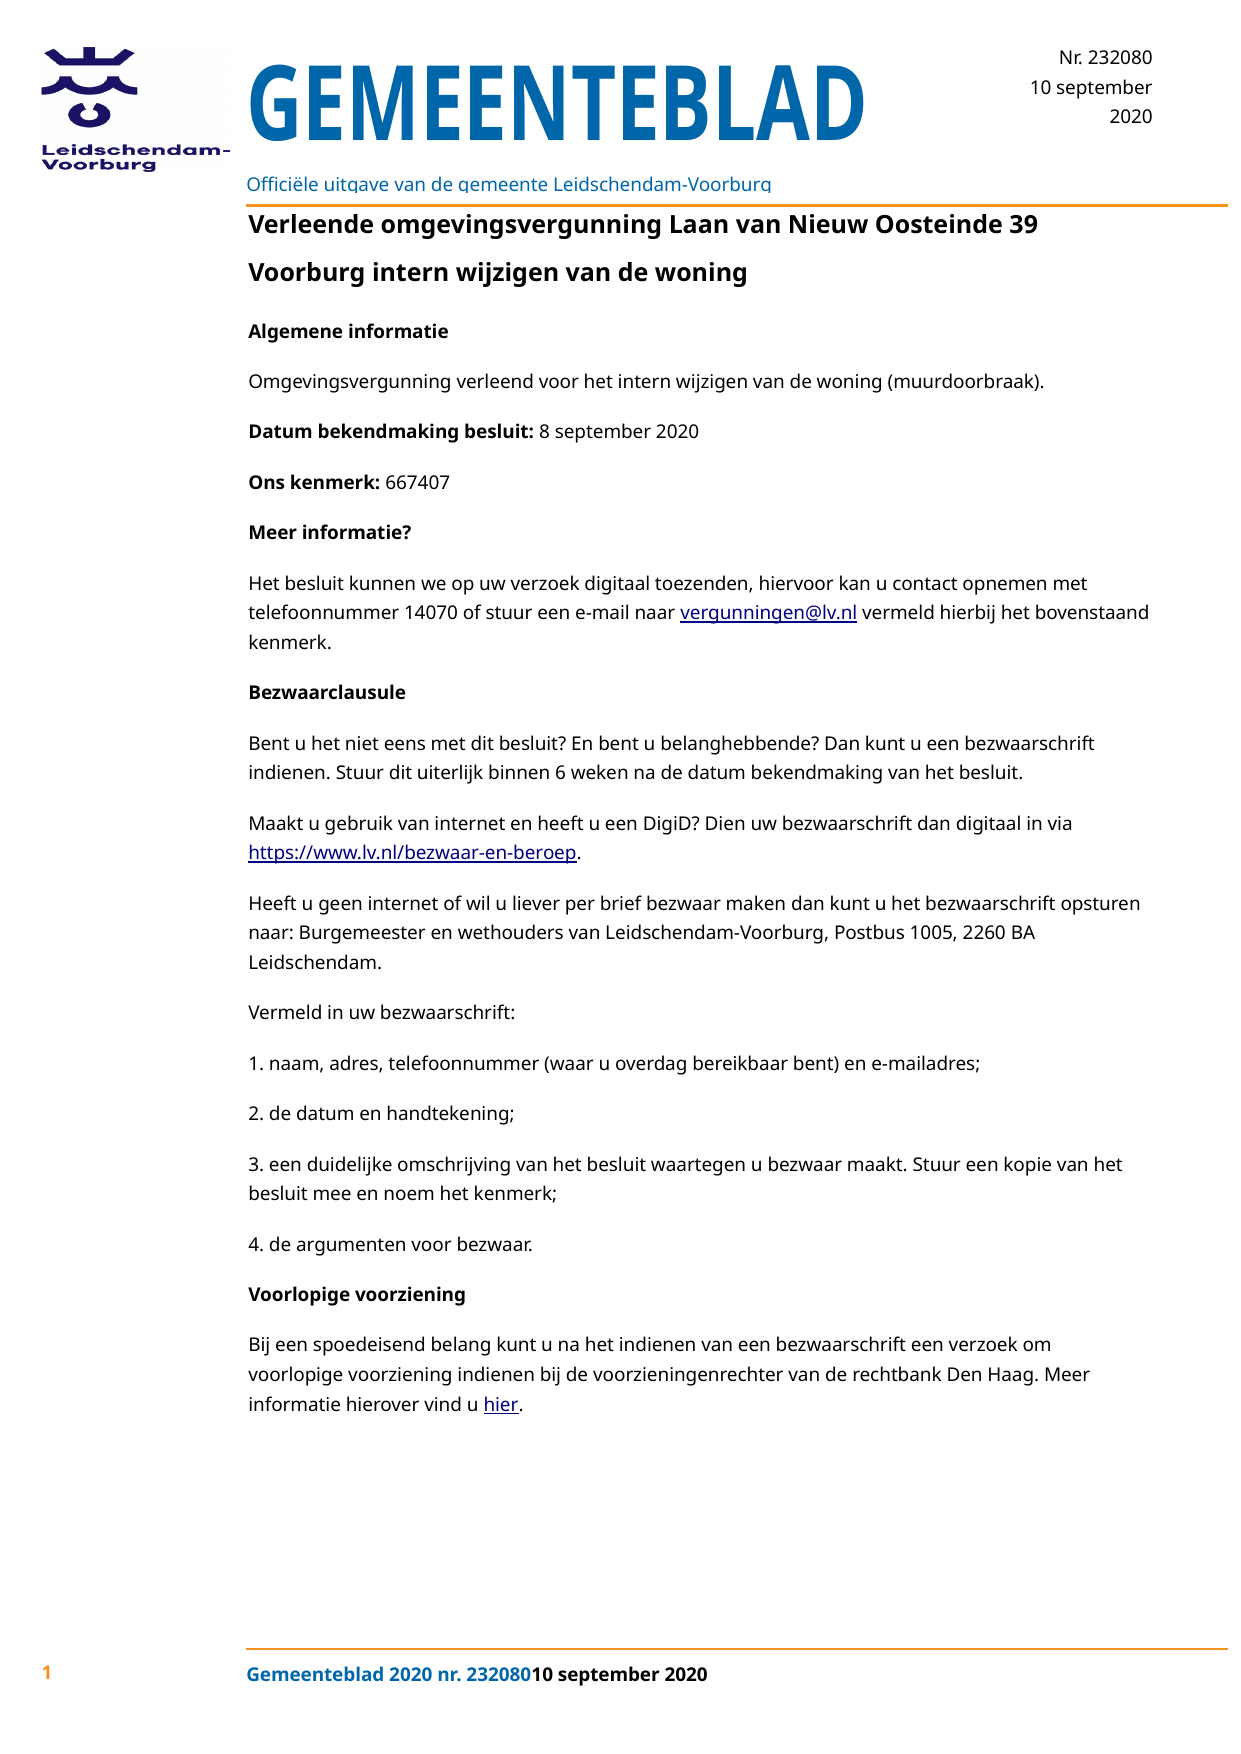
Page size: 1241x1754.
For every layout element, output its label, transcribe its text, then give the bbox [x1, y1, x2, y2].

picture [41, 47, 231, 172]
text Voorlopige voorziening [248, 1281, 1152, 1307]
text Omgevingsvergunning verleend voor het intern wijzigen van de woning (muurdoorbraak). [248, 368, 1152, 394]
text Meer informatie? [248, 519, 1152, 545]
text Heeft u geen internet of wil u liever per brief bezwaar maken dan kunt u het bezwaarschrift opsturen naar: Burgemeester en wethouders van Leidschendam-Voorburg, Postbus 1005, 2260 BA Leidschendam. [248, 890, 1152, 975]
text Vermeld in uw bezwaarschrift: [248, 999, 1152, 1025]
text Bent u het niet eens met dit besluit? En bent u belanghebbende? Dan kunt u een bezwaarschrift indienen. Stuur dit uiterlijk binnen 6 weken na de datum bekendmaking van het besluit. [248, 730, 1152, 785]
text Bezwaarclausule [248, 679, 1152, 705]
text 4. de argumenten voor bezwaar. [248, 1231, 1152, 1257]
text 1. naam, adres, telefoonnummer (waar u overdag bereikbaar bent) en e-mailadres; [248, 1050, 1152, 1076]
text Algemene informatie [248, 318, 1152, 344]
text Bij een spoedeisend belang kunt u na het indienen van een bezwaarschrift een verzoek om voorlopige voorziening indienen bij de voorzieningenrechter van de rechtbank Den Haag. Meer informatie hierover vind u hier. [248, 1332, 1152, 1417]
text 2. de datum en handtekening; [248, 1100, 1152, 1126]
text Ons kenmerk: 667407 [248, 469, 1152, 495]
text Maakt u gebruik van internet en heeft u een DigiD? Dien uw bezwaarschrift dan digitaal in via https://www.lv.nl/bezwaar-en-beroep. [248, 810, 1152, 865]
text Het besluit kunnen we op uw verzoek digitaal toezenden, hiervoor kan u contact opnemen met telefoonnummer 14070 of stuur een e-mail naar vergunningen@lv.nl vermeld hierbij het bovenstaand kenmerk. [248, 570, 1152, 655]
text Verleende omgevingsvergunning Laan van Nieuw Oosteinde 39 Voorburg intern wijzigen van de woning [248, 207, 1152, 288]
text 3. een duidelijke omschrijving van het besluit waartegen u bezwaar maakt. Stuur een kopie van het besluit mee en noem het kenmerk; [248, 1151, 1152, 1206]
text Datum bekendmaking besluit: 8 september 2020 [248, 419, 1152, 444]
